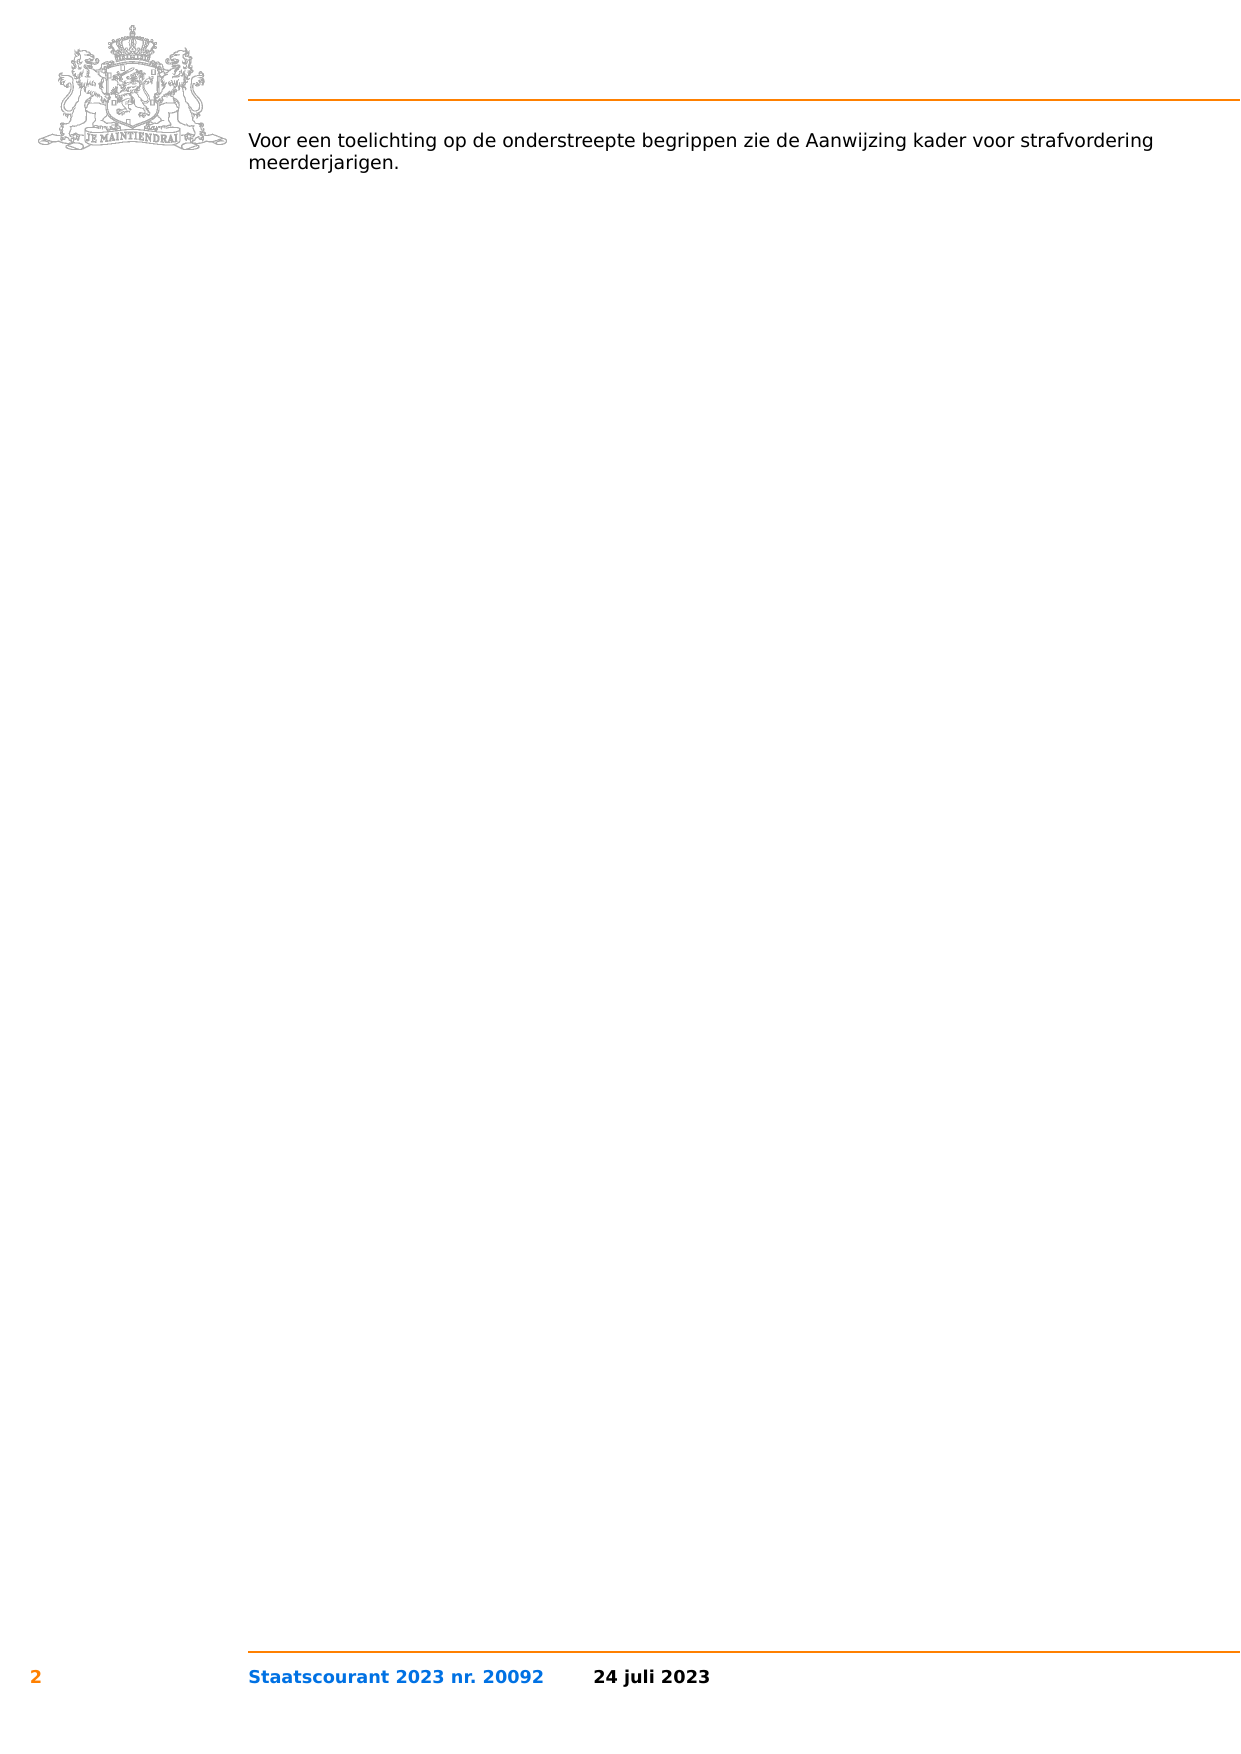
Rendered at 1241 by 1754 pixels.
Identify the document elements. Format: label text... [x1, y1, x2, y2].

picture [38, 25, 227, 150]
text Voor een toelichting op de onderstreepte begrippen zie de Aanwijzing kader voor strafvordering meerderjarigen. [248, 130, 1163, 174]
